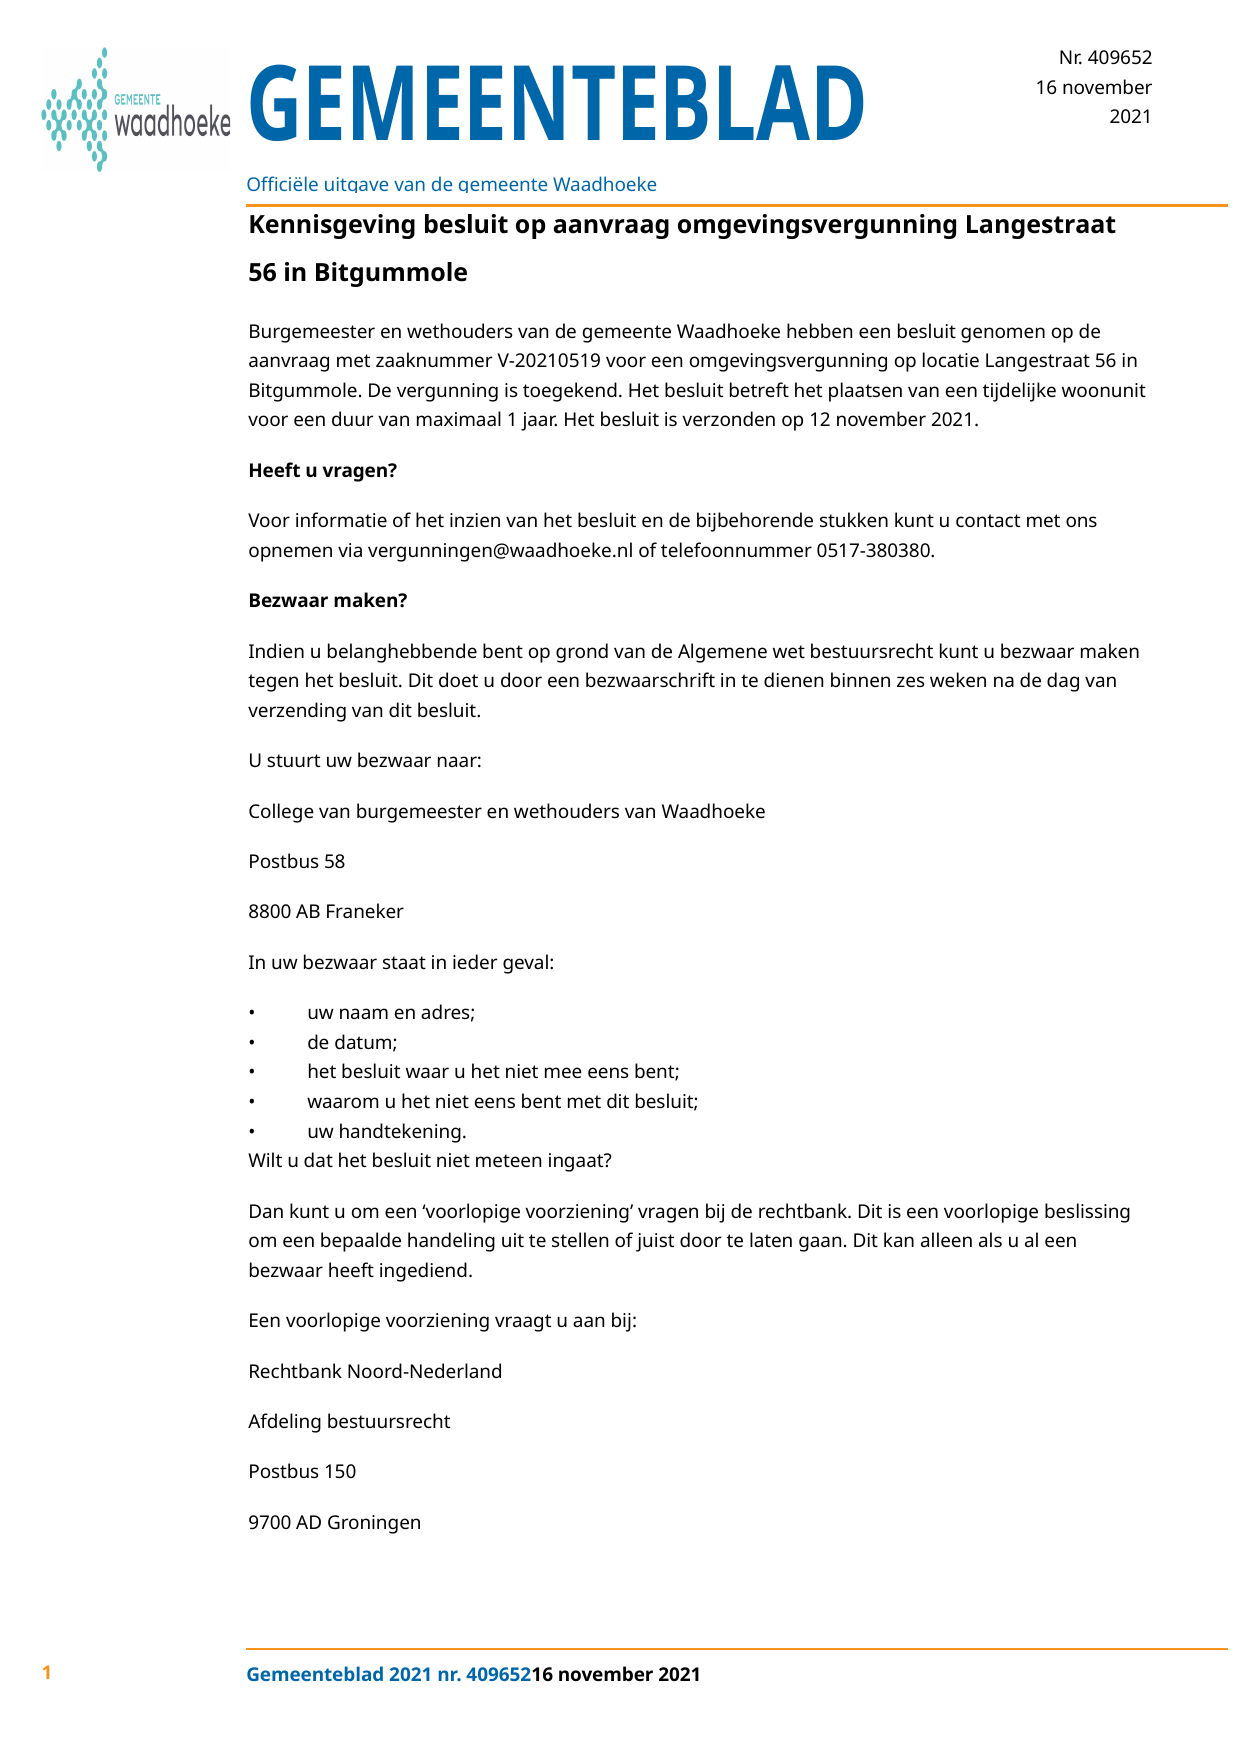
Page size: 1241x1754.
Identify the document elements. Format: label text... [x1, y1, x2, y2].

text In uw bezwaar staat in ieder geval: [248, 949, 1152, 975]
text Kennisgeving besluit op aanvraag omgevingsvergunning Langestraat 56 in Bitgummole [248, 207, 1152, 288]
list de datum; [248, 1029, 1152, 1055]
list waarom u het niet eens bent met dit besluit; [248, 1088, 1152, 1114]
text Rechtbank Noord-Nederland [248, 1358, 1152, 1384]
text College van burgemeester en wethouders van Waadhoeke [248, 798, 1152, 824]
text Heeft u vragen? [248, 457, 1152, 483]
picture [41, 47, 231, 172]
text Indien u belanghebbende bent op grond van de Algemene wet bestuursrecht kunt u bezwaar maken tegen het besluit. Dit doet u door een bezwaarschrift in te dienen binnen zes weken na de dag van verzending van dit besluit. [248, 638, 1152, 723]
text Postbus 58 [248, 848, 1152, 874]
text Dan kunt u om een ‘voorlopige voorziening’ vragen bij de rechtbank. Dit is een voorlopige beslissing om een bepaalde handeling uit te stellen of juist door te laten gaan. Dit kan alleen als u al een bezwaar heeft ingediend. [248, 1198, 1152, 1283]
list het besluit waar u het niet mee eens bent; [248, 1059, 1152, 1084]
text Een voorlopige voorziening vraagt u aan bij: [248, 1307, 1152, 1333]
text U stuurt uw bezwaar naar: [248, 747, 1152, 773]
text 8800 AB Franeker [248, 899, 1152, 924]
text Wilt u dat het besluit niet meteen ingaat? [248, 1147, 1152, 1173]
text Burgemeester en wethouders van de gemeente Waadhoeke hebben een besluit genomen op de aanvraag met zaaknummer V-20210519 voor een omgevingsvergunning op locatie Langestraat 56 in Bitgummole. De vergunning is toegekend. Het besluit betreft het plaatsen van een tijdelijke woonunit voor een duur van maximaal 1 jaar. Het besluit is verzonden op 12 november 2021. [248, 318, 1152, 432]
list uw naam en adres; [248, 999, 1152, 1025]
text Afdeling bestuursrecht [248, 1408, 1152, 1434]
text Bezwaar maken? [248, 587, 1152, 613]
list uw handtekening. [248, 1118, 1152, 1144]
text Voor informatie of het inzien van het besluit en de bijbehorende stukken kunt u contact met ons opnemen via vergunningen@waadhoeke.nl of telefoonnummer 0517-380380. [248, 507, 1152, 563]
text 9700 AD Groningen [248, 1509, 1152, 1535]
text Postbus 150 [248, 1459, 1152, 1484]
